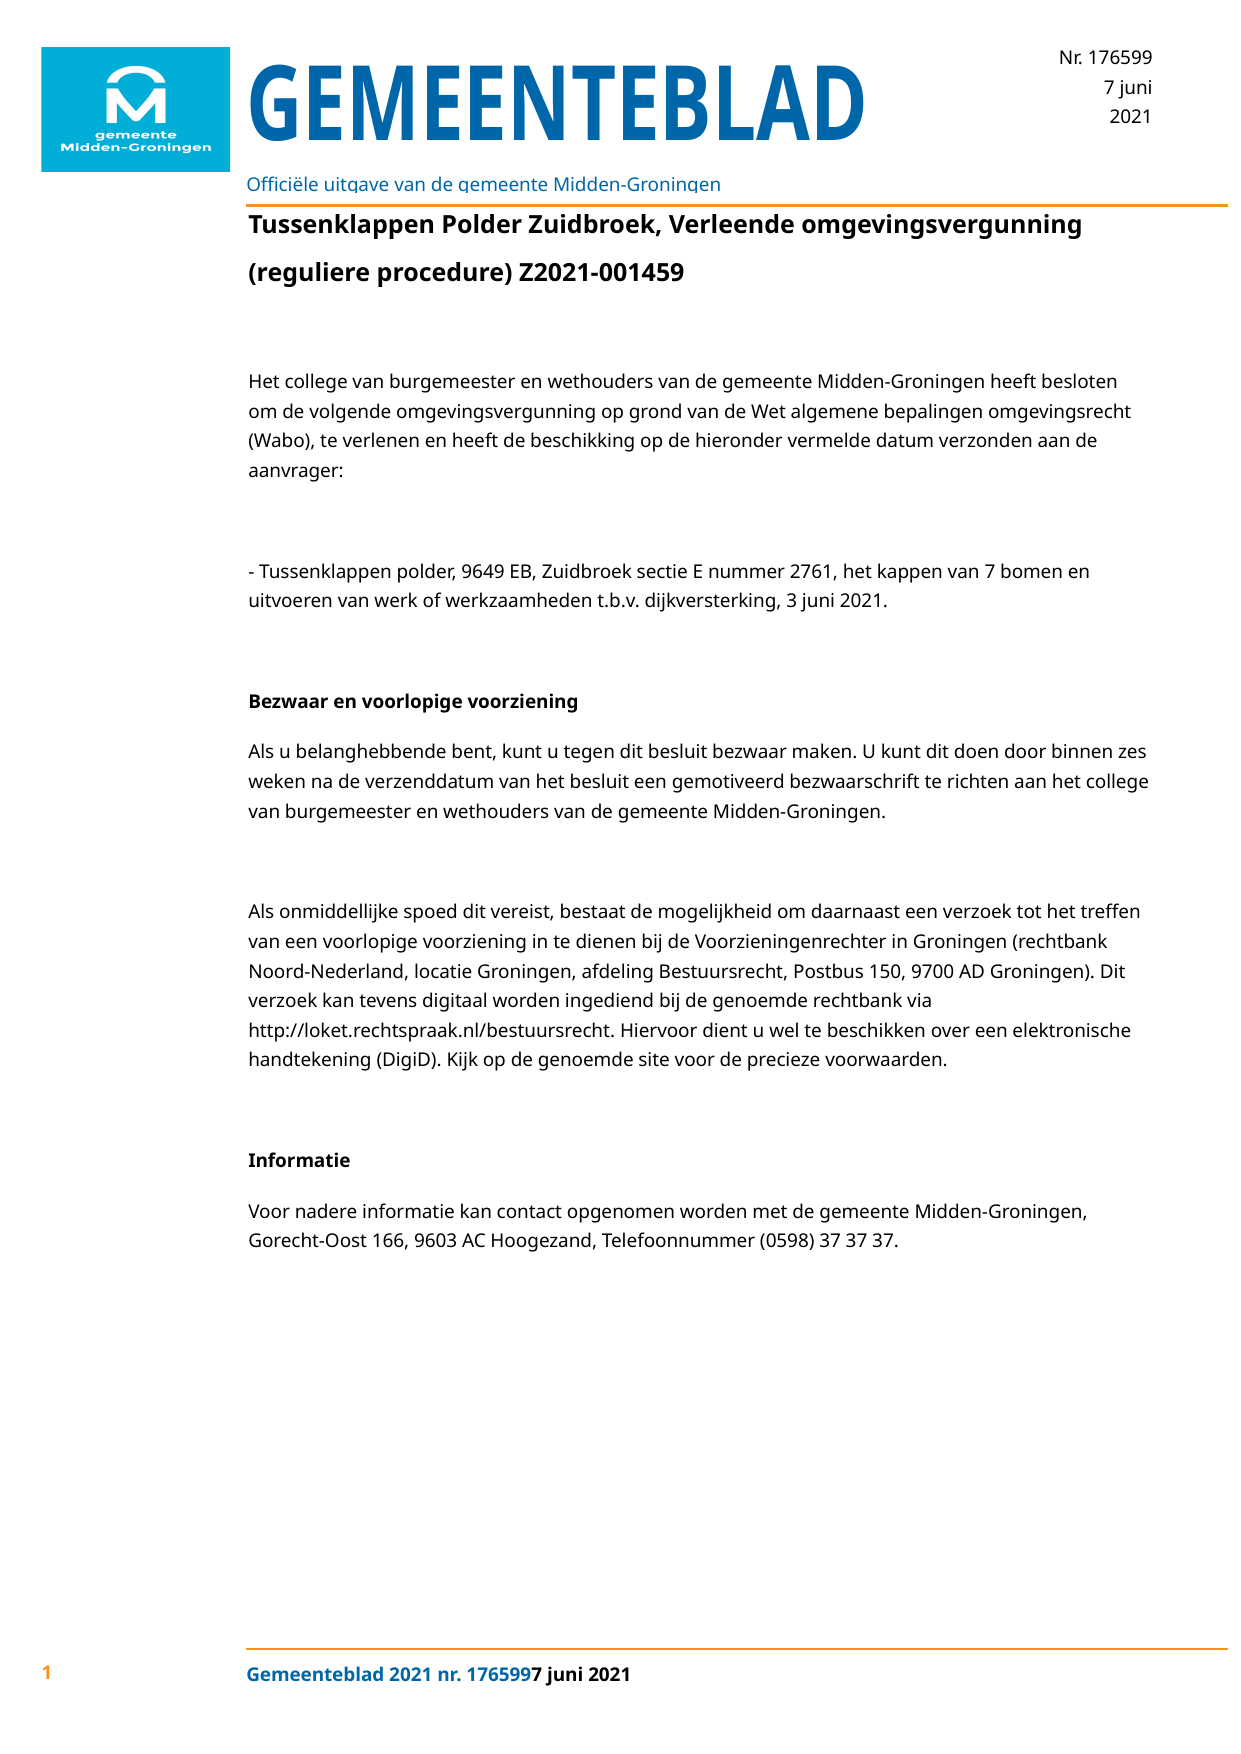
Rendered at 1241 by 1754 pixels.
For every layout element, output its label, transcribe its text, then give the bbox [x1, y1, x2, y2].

picture [108, 66, 164, 82]
text - Tussenklappen polder, 9649 EB, Zuidbroek sectie E nummer 2761, het kappen van 7 bomen en uitvoeren van werk of werkzaamheden t.b.v. dijkversterking, 3 juni 2021. [248, 558, 1152, 613]
text Bezwaar en voorlopige voorziening [248, 688, 1152, 714]
text Als onmiddellijke spoed dit vereist, bestaat de mogelijkheid om daarnaast een verzoek tot het treffen van een voorlopige voorziening in te dienen bij de Voorzieningenrechter in Groningen (rechtbank Noord-Nederland, locatie Groningen, afdeling Bestuursrecht, Postbus 150, 9700 AD Groningen). Dit verzoek kan tevens digitaal worden ingediend bij de genoemde rechtbank via http://loket.rechtspraak.nl/bestuursrecht. Hiervoor dient u wel te beschikken over een elektronische handtekening (DigiD). Kijk op de genoemde site voor de precieze voorwaarden. [248, 899, 1152, 1072]
text Als u belanghebbende bent, kunt u tegen dit besluit bezwaar maken. U kunt dit doen door binnen zes weken na de verzenddatum van het besluit een gemotiveerd bezwaarschrift te richten aan het college van burgemeester en wethouders van de gemeente Midden-Groningen. [248, 739, 1152, 824]
picture [184, 146, 190, 153]
picture [107, 89, 165, 122]
text Het college van burgemeester en wethouders van de gemeente Midden-Groningen heeft besloten om de volgende omgevingsvergunning op grond van de Wet algemene bepalingen omgevingsrecht (Wabo), te verlenen en heeft de beschikking op de hieronder vermelde datum verzonden aan de aanvrager: [248, 368, 1152, 483]
text Informatie [248, 1147, 1152, 1173]
text Voor nadere informatie kan contact opgenomen worden met de gemeente Midden-Groningen, Gorecht-Oost 166, 9603 AC Hoogezand, Telefoonnummer (0598) 37 37 37. [248, 1198, 1152, 1253]
text Tussenklappen Polder Zuidbroek, Verleende omgevingsvergunning (reguliere procedure) Z2021-001459 [248, 207, 1152, 288]
